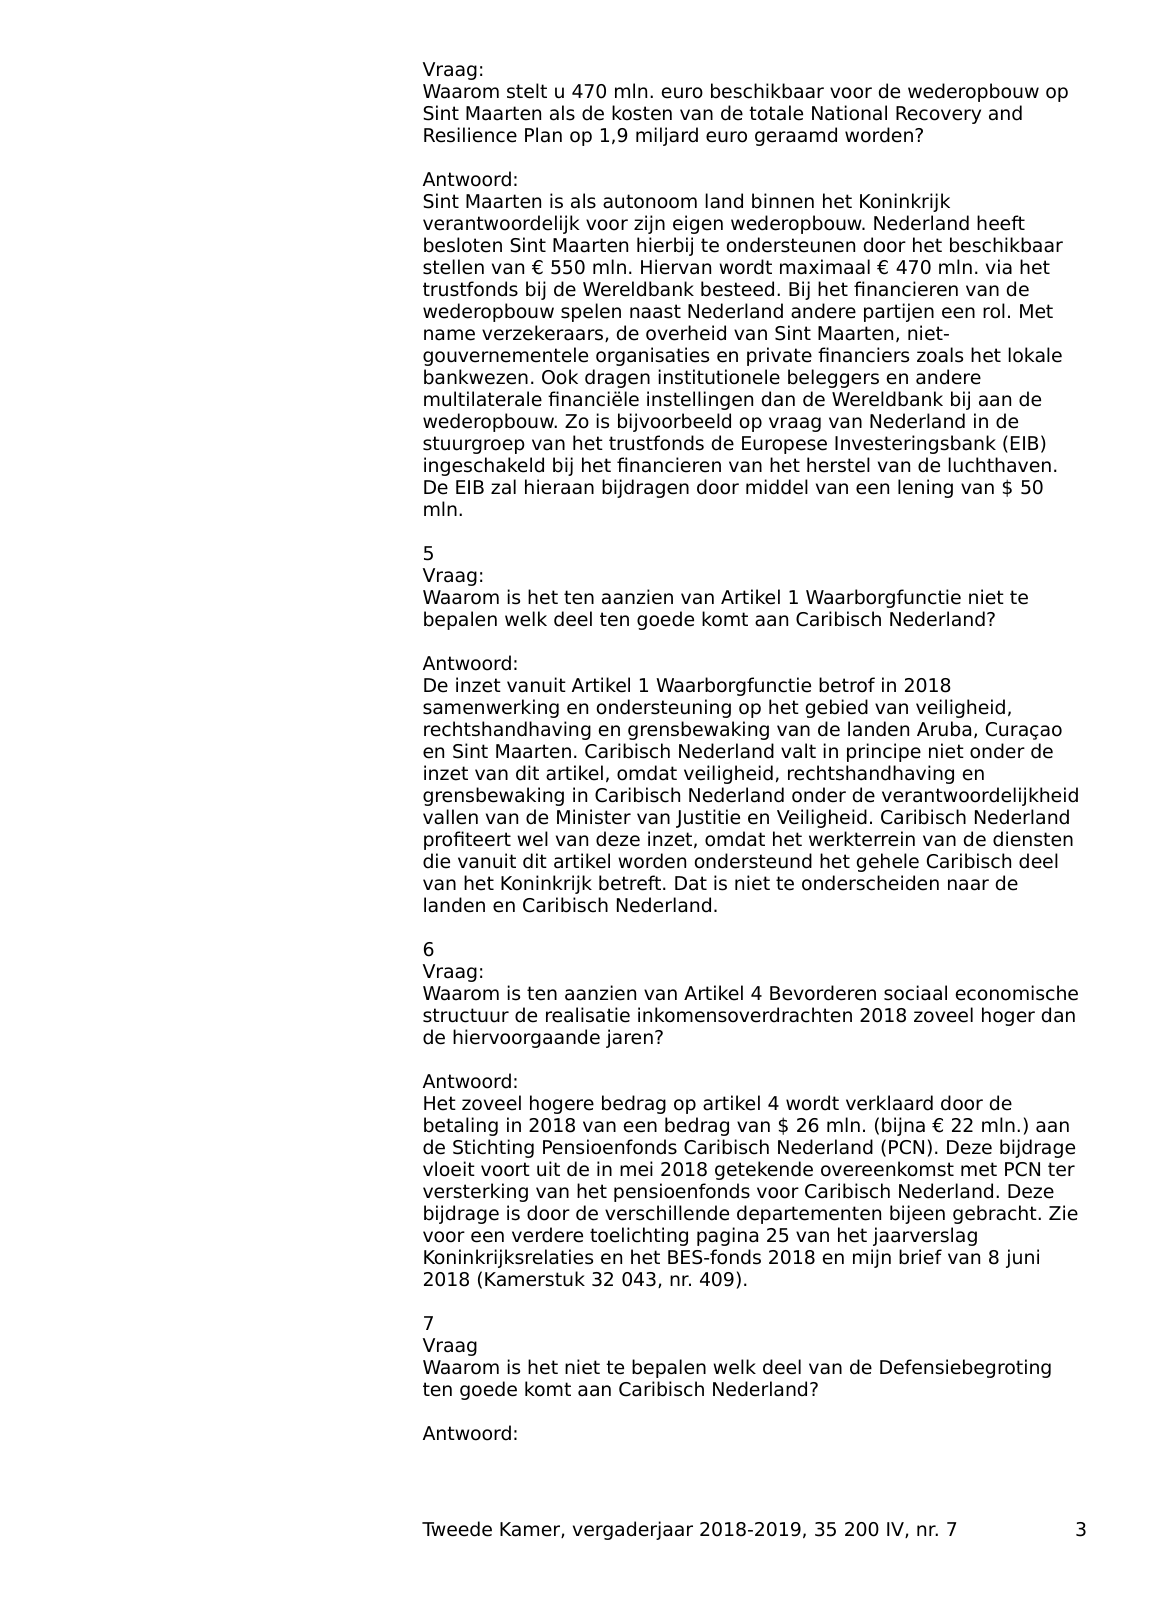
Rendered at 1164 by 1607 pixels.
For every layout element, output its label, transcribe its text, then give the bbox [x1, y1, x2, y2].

text Waarom is het niet te bepalen welk deel van de Defensiebegroting ten goede komt aan Caribisch Nederland? [422, 1357, 1087, 1401]
text Vraag: [422, 59, 1087, 81]
text Vraag [422, 1335, 1087, 1357]
text Vraag: [422, 565, 1087, 587]
text 7 [422, 1313, 1087, 1335]
text Vraag: [422, 961, 1087, 983]
text Antwoord: [422, 1423, 1087, 1445]
text Waarom is het ten aanzien van Artikel 1 Waarborgfunctie niet te bepalen welk deel ten goede komt aan Caribisch Nederland? [422, 587, 1087, 631]
text De inzet vanuit Artikel 1 Waarborgfunctie betrof in 2018 samenwerking en ondersteuning op het gebied van veiligheid, rechtshandhaving en grensbewaking van de landen Aruba, Curaçao en Sint Maarten. Caribisch Nederland valt in principe niet onder de inzet van dit artikel, omdat veiligheid, rechtshandhaving en grensbewaking in Caribisch Nederland onder de verantwoordelijkheid vallen van de Minister van Justitie en Veiligheid. Caribisch Nederland profiteert wel van deze inzet, omdat het werkterrein van de diensten die vanuit dit artikel worden ondersteund het gehele Caribisch deel van het Koninkrijk betreft. Dat is niet te onderscheiden naar de landen en Caribisch Nederland. [422, 675, 1087, 917]
text Antwoord: [422, 169, 1087, 191]
text Antwoord: [422, 1071, 1087, 1093]
text Het zoveel hogere bedrag op artikel 4 wordt verklaard door de betaling in 2018 van een bedrag van $ 26 mln. (bijna € 22 mln.) aan de Stichting Pensioenfonds Caribisch Nederland (PCN). Deze bijdrage vloeit voort uit de in mei 2018 getekende overeenkomst met PCN ter versterking van het pensioenfonds voor Caribisch Nederland. Deze bijdrage is door de verschillende departementen bijeen gebracht. Zie voor een verdere toelichting pagina 25 van het jaarverslag Koninkrijksrelaties en het BES-fonds 2018 en mijn brief van 8 juni 2018 (Kamerstuk 32 043, nr. 409). [422, 1093, 1087, 1291]
text Waarom stelt u 470 mln. euro beschikbaar voor de wederopbouw op Sint Maarten als de kosten van de totale National Recovery and Resilience Plan op 1,9 miljard euro geraamd worden? [422, 81, 1087, 147]
text Waarom is ten aanzien van Artikel 4 Bevorderen sociaal economische structuur de realisatie inkomensoverdrachten 2018 zoveel hoger dan de hiervoorgaande jaren? [422, 983, 1087, 1049]
text 6 [422, 939, 1087, 961]
text 5 [422, 543, 1087, 565]
text Antwoord: [422, 653, 1087, 675]
text Sint Maarten is als autonoom land binnen het Koninkrijk verantwoordelijk voor zijn eigen wederopbouw. Nederland heeft besloten Sint Maarten hierbij te ondersteunen door het beschikbaar stellen van € 550 mln. Hiervan wordt maximaal € 470 mln. via het trustfonds bij de Wereldbank besteed. Bij het financieren van de wederopbouw spelen naast Nederland andere partijen een rol. Met name verzekeraars, de overheid van Sint Maarten, niet-gouvernementele organisaties en private financiers zoals het lokale bankwezen. Ook dragen institutionele beleggers en andere multilaterale financiële instellingen dan de Wereldbank bij aan de wederopbouw. Zo is bijvoorbeeld op vraag van Nederland in de stuurgroep van het trustfonds de Europese Investeringsbank (EIB) ingeschakeld bij het financieren van het herstel van de luchthaven. De EIB zal hieraan bijdragen door middel van een lening van $ 50 mln. [422, 191, 1087, 521]
